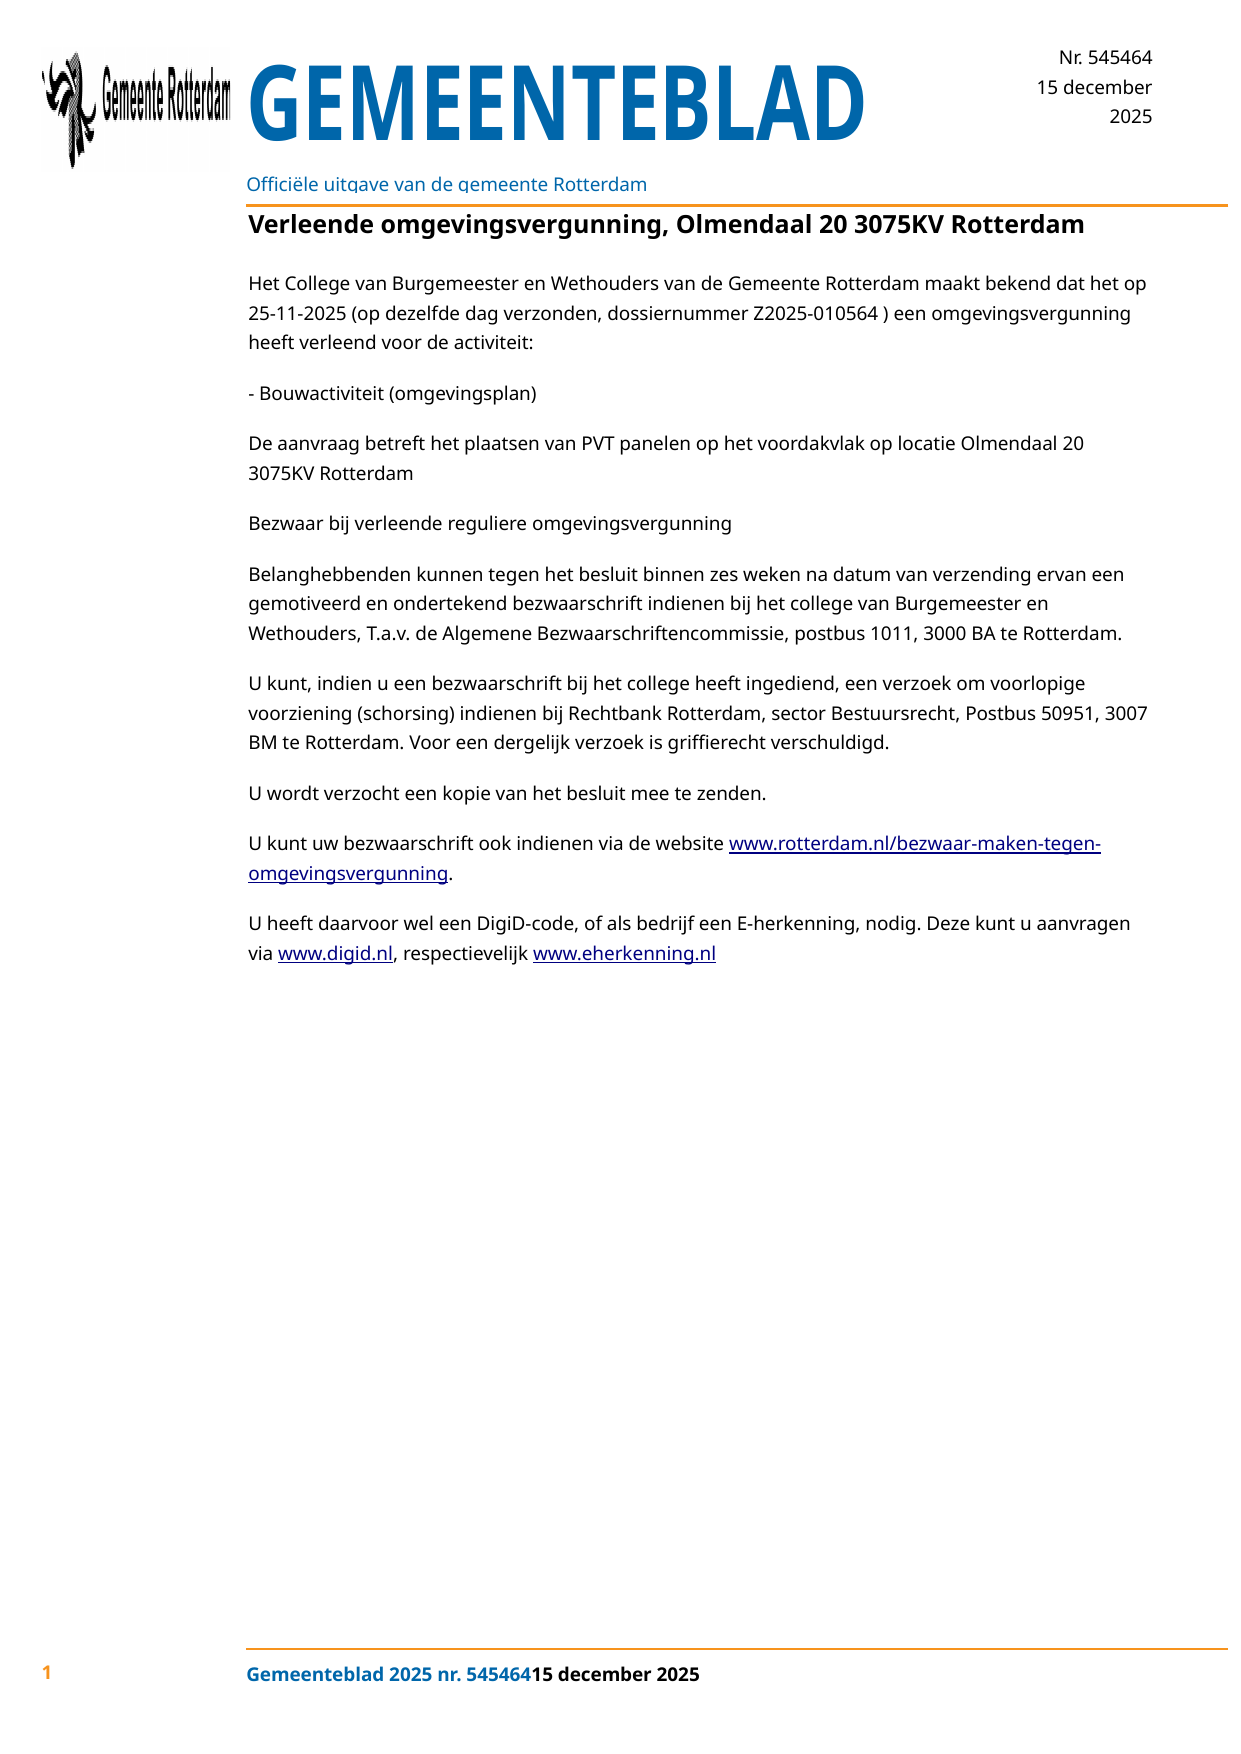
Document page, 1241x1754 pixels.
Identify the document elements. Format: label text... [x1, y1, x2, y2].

text Het College van Burgemeester en Wethouders van de Gemeente Rotterdam maakt bekend dat het op 25-11-2025 (op dezelfde dag verzonden, dossiernummer Z2025-010564 ) een omgevingsvergunning heeft verleend voor de activiteit: [248, 270, 1152, 355]
text U kunt, indien u een bezwaarschrift bij het college heeft ingediend, een verzoek om voorlopige voorziening (schorsing) indienen bij Rechtbank Rotterdam, sector Bestuursrecht, Postbus 50951, 3007 BM te Rotterdam. Voor een dergelijk verzoek is griffierecht verschuldigd. [248, 670, 1152, 755]
text Verleende omgevingsvergunning, Olmendaal 20 3075KV Rotterdam [248, 207, 1152, 241]
picture [41, 47, 231, 172]
text De aanvraag betreft het plaatsen van PVT panelen op het voordakvlak op locatie Olmendaal 20 3075KV Rotterdam [248, 430, 1152, 486]
text Belanghebbenden kunnen tegen het besluit binnen zes weken na datum van verzending ervan een gemotiveerd en ondertekend bezwaarschrift indienen bij het college van Burgemeester en Wethouders, T.a.v. de Algemene Bezwaarschriftencommissie, postbus 1011, 3000 BA te Rotterdam. [248, 561, 1152, 646]
text U wordt verzocht een kopie van het besluit mee te zenden. [248, 780, 1152, 806]
text - Bouwactiviteit (omgevingsplan) [248, 380, 1152, 406]
text Bezwaar bij verleende reguliere omgevingsvergunning [248, 510, 1152, 536]
text U kunt uw bezwaarschrift ook indienen via de website www.rotterdam.nl/bezwaar-maken-tegen-omgevingsvergunning. [248, 830, 1152, 886]
text U heeft daarvoor wel een DigiD-code, of als bedrijf een E-herkenning, nodig. Deze kunt u aanvragen via www.digid.nl, respectievelijk www.eherkenning.nl [248, 910, 1152, 966]
